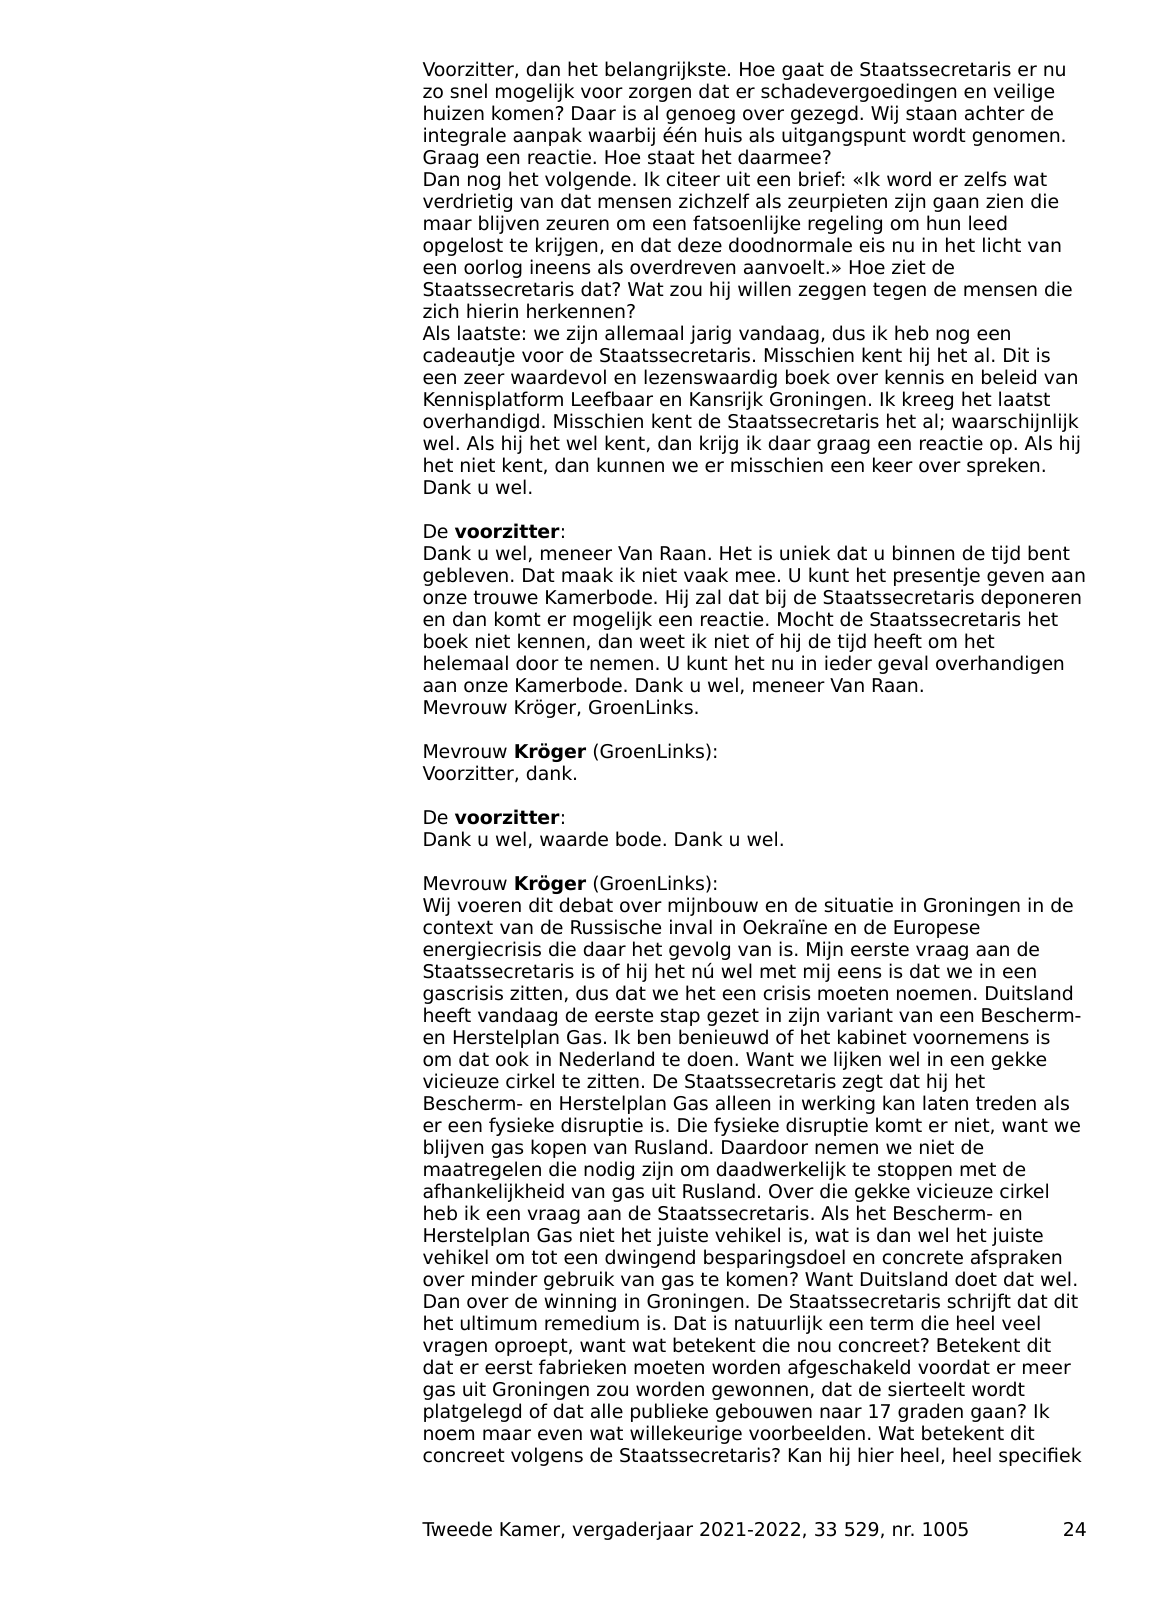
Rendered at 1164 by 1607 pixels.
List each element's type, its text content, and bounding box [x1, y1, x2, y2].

text Dank u wel, waarde bode. Dank u wel. [422, 829, 1087, 851]
text Voorzitter, dan het belangrijkste. Hoe gaat de Staatssecretaris er nu zo snel mogelijk voor zorgen dat er schadevergoedingen en veilige huizen komen? Daar is al genoeg over gezegd. Wij staan achter de integrale aanpak waarbij één huis als uitgangspunt wordt genomen. Graag een reactie. Hoe staat het daarmee? [422, 59, 1087, 169]
text Mevrouw Kröger (GroenLinks): [422, 873, 1087, 895]
text Mevrouw Kröger (GroenLinks): [422, 741, 1087, 763]
text Mevrouw Kröger, GroenLinks. [422, 697, 1087, 719]
text Als laatste: we zijn allemaal jarig vandaag, dus ik heb nog een cadeautje voor de Staatssecretaris. Misschien kent hij het al. Dit is een zeer waardevol en lezenswaardig boek over kennis en beleid van Kennisplatform Leefbaar en Kansrijk Groningen. Ik kreeg het laatst overhandigd. Misschien kent de Staatssecretaris het al; waarschijnlijk wel. Als hij het wel kent, dan krijg ik daar graag een reactie op. Als hij het niet kent, dan kunnen we er misschien een keer over spreken. [422, 323, 1087, 477]
text Dan nog het volgende. Ik citeer uit een brief: «Ik word er zelfs wat verdrietig van dat mensen zichzelf als zeurpieten zijn gaan zien die maar blijven zeuren om een fatsoenlijke regeling om hun leed opgelost te krijgen, en dat deze doodnormale eis nu in het licht van een oorlog ineens als overdreven aanvoelt.» Hoe ziet de Staatssecretaris dat? Wat zou hij willen zeggen tegen de mensen die zich hierin herkennen? [422, 169, 1087, 323]
text Dank u wel, meneer Van Raan. Het is uniek dat u binnen de tijd bent gebleven. Dat maak ik niet vaak mee. U kunt het presentje geven aan onze trouwe Kamerbode. Hij zal dat bij de Staatssecretaris deponeren en dan komt er mogelijk een reactie. Mocht de Staatssecretaris het boek niet kennen, dan weet ik niet of hij de tijd heeft om het helemaal door te nemen. U kunt het nu in ieder geval overhandigen aan onze Kamerbode. Dank u wel, meneer Van Raan. [422, 543, 1087, 697]
text Wij voeren dit debat over mijnbouw en de situatie in Groningen in de context van de Russische inval in Oekraïne en de Europese energiecrisis die daar het gevolg van is. Mijn eerste vraag aan de Staatssecretaris is of hij het nú wel met mij eens is dat we in een gascrisis zitten, dus dat we het een crisis moeten noemen. Duitsland heeft vandaag de eerste stap gezet in zijn variant van een Bescherm- en Herstelplan Gas. Ik ben benieuwd of het kabinet voornemens is om dat ook in Nederland te doen. Want we lijken wel in een gekke vicieuze cirkel te zitten. De Staatssecretaris zegt dat hij het Bescherm- en Herstelplan Gas alleen in werking kan laten treden als er een fysieke disruptie is. Die fysieke disruptie komt er niet, want we blijven gas kopen van Rusland. Daardoor nemen we niet de maatregelen die nodig zijn om daadwerkelijk te stoppen met de afhankelijkheid van gas uit Rusland. Over die gekke vicieuze cirkel heb ik een vraag aan de Staatssecretaris. Als het Bescherm- en Herstelplan Gas niet het juiste vehikel is, wat is dan wel het juiste vehikel om tot een dwingend besparingsdoel en concrete afspraken over minder gebruik van gas te komen? Want Duitsland doet dat wel. [422, 895, 1087, 1291]
text De voorzitter: [422, 521, 1087, 543]
text Dank u wel. [422, 477, 1087, 499]
text Dan over de winning in Groningen. De Staatssecretaris schrijft dat dit het ultimum remedium is. Dat is natuurlijk een term die heel veel vragen oproept, want wat betekent die nou concreet? Betekent dit dat er eerst fabrieken moeten worden afgeschakeld voordat er meer gas uit Groningen zou worden gewonnen, dat de sierteelt wordt platgelegd of dat alle publieke gebouwen naar 17 graden gaan? Ik noem maar even wat willekeurige voorbeelden. Wat betekent dit concreet volgens de Staatssecretaris? Kan hij hier heel, heel specifiek [422, 1291, 1087, 1467]
text Voorzitter, dank. [422, 763, 1087, 785]
text De voorzitter: [422, 807, 1087, 829]
